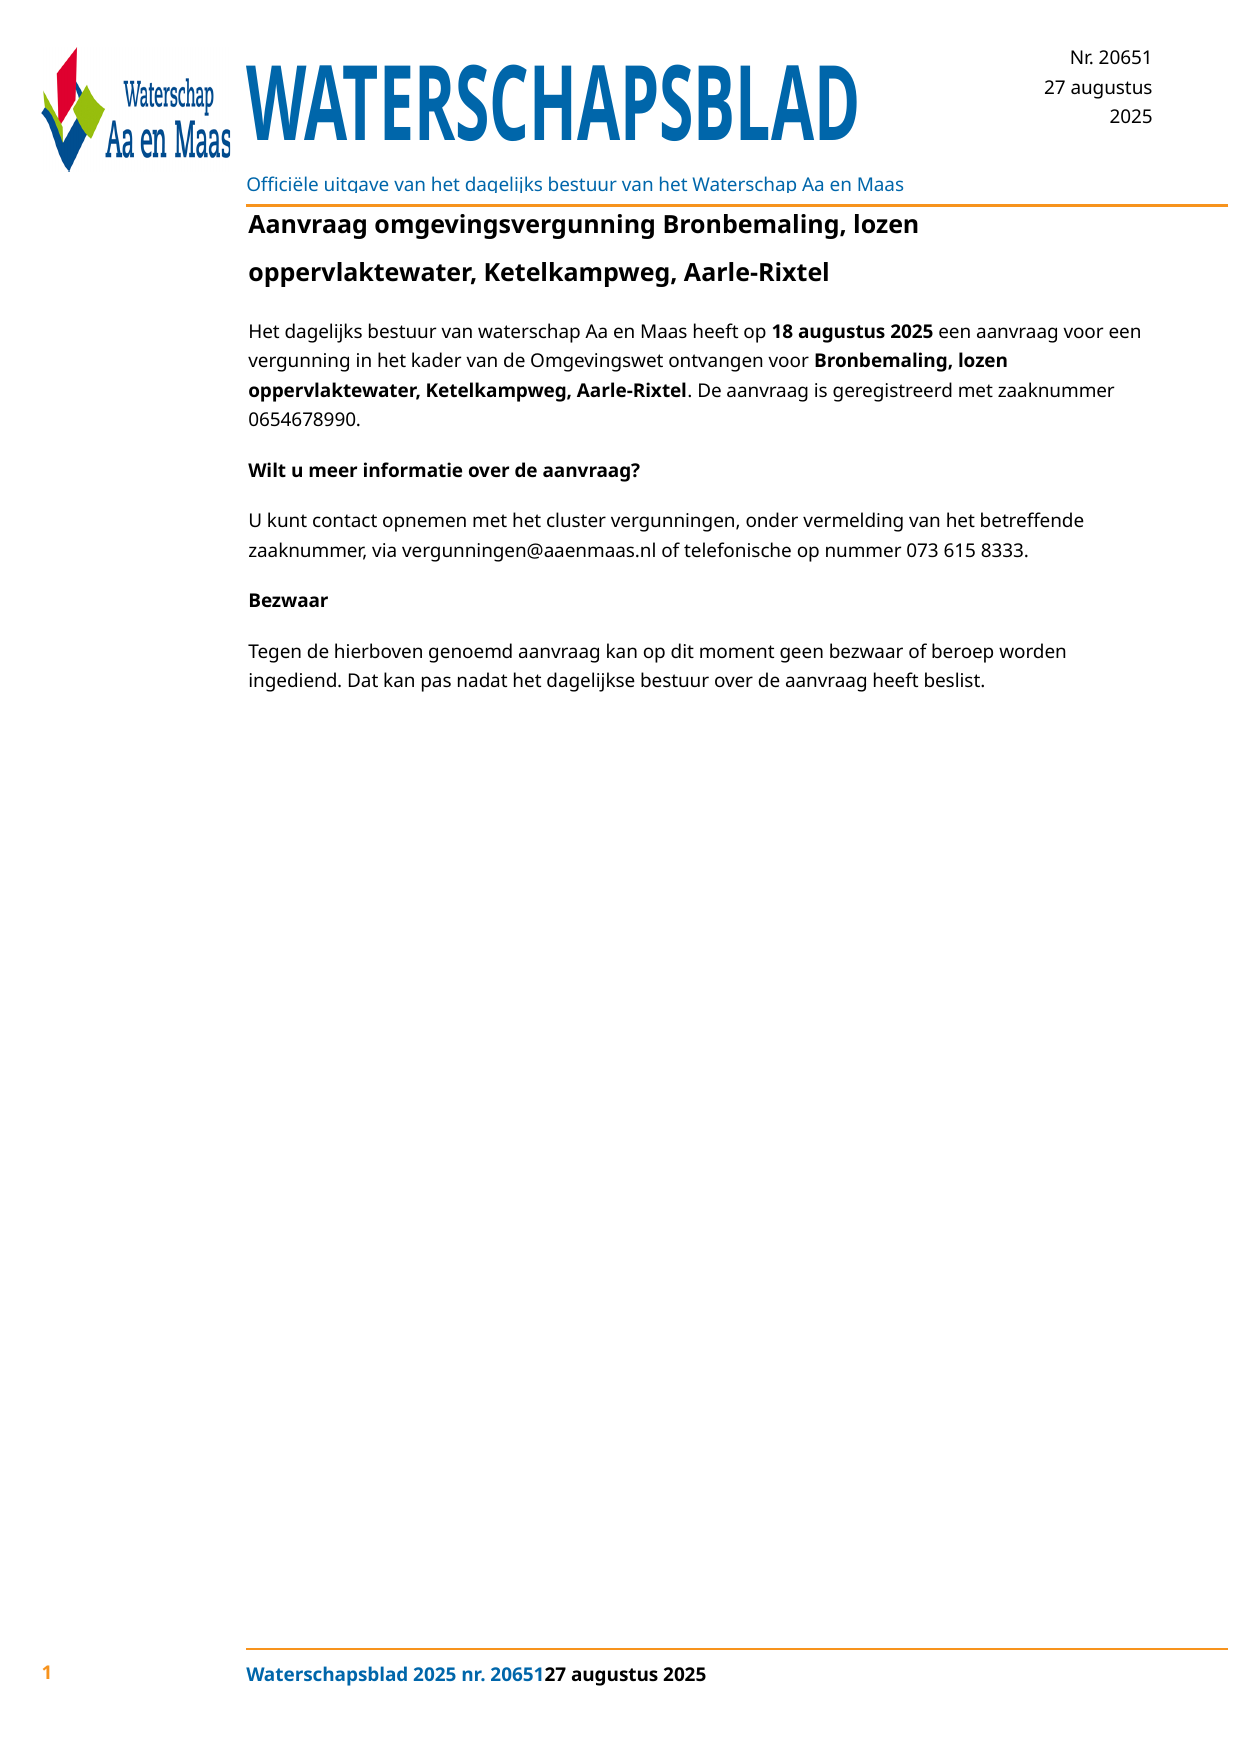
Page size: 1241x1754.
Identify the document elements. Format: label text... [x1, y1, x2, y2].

text Wilt u meer informatie over de aanvraag? [248, 457, 1152, 483]
text Bezwaar [248, 587, 1152, 613]
text Het dagelijks bestuur van waterschap Aa en Maas heeft op 18 augustus 2025 een aanvraag voor een vergunning in het kader van de Omgevingswet ontvangen voor Bronbemaling, lozen oppervlaktewater, Ketelkampweg, Aarle-Rixtel. De aanvraag is geregistreerd met zaaknummer 0654678990. [248, 318, 1152, 432]
text Tegen de hierboven genoemd aanvraag kan op dit moment geen bezwaar of beroep worden ingediend. Dat kan pas nadat het dagelijkse bestuur over de aanvraag heeft beslist. [248, 638, 1152, 693]
text Aanvraag omgevingsvergunning Bronbemaling, lozen oppervlaktewater, Ketelkampweg, Aarle-Rixtel [248, 207, 1152, 288]
picture [41, 47, 231, 172]
text U kunt contact opnemen met het cluster vergunningen, onder vermelding van het betreffende zaaknummer, via vergunningen@aaenmaas.nl of telefonische op nummer 073 615 8333. [248, 507, 1152, 563]
